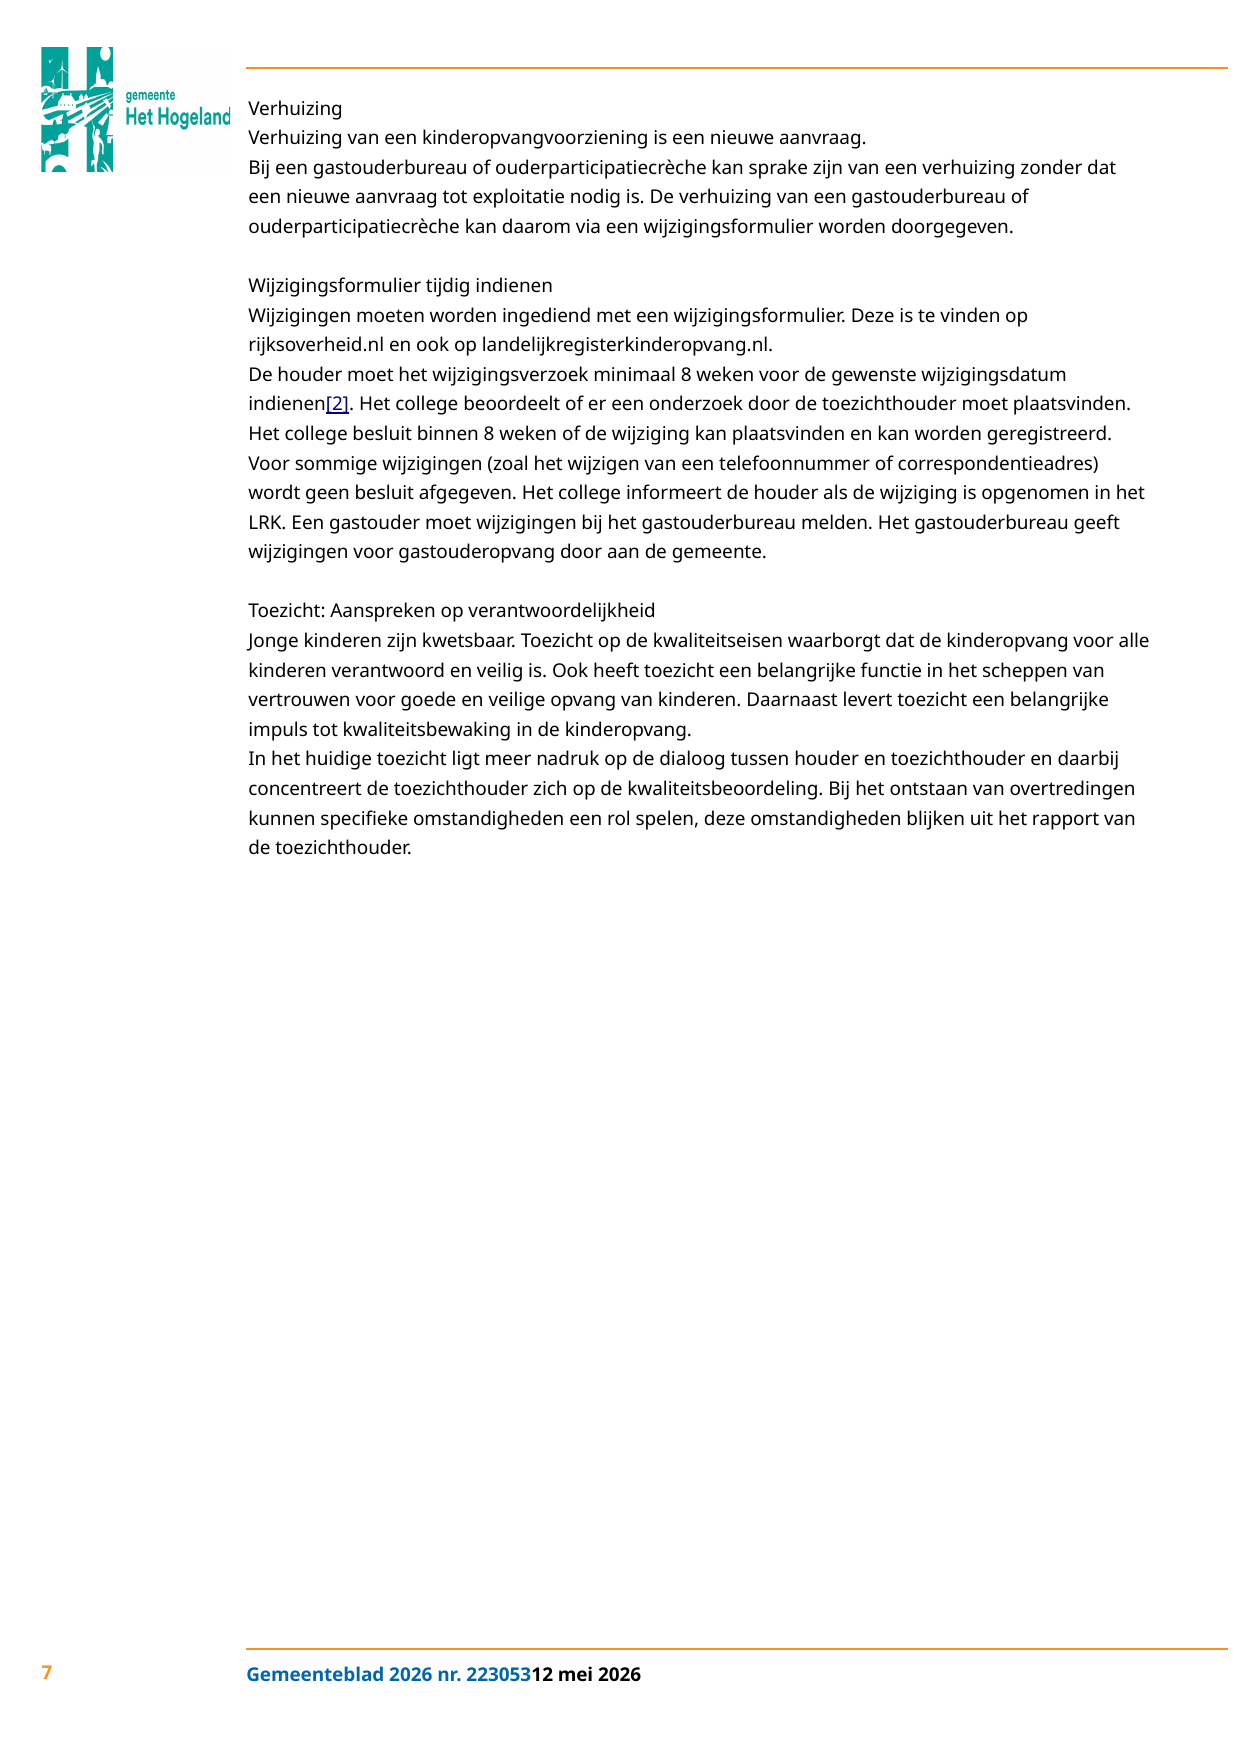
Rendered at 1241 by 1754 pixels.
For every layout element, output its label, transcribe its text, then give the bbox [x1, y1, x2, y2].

text Wijzigingsformulier tijdig indienen [248, 272, 1152, 298]
text Bij een gastouderbureau of ouderparticipatiecrèche kan sprake zijn van een verhuizing zonder dat een nieuwe aanvraag tot exploitatie nodig is. De verhuizing van een gastouderbureau of ouderparticipatiecrèche kan daarom via een wijzigingsformulier worden doorgegeven. [248, 154, 1152, 239]
text Verhuizing [248, 95, 1152, 121]
text In het huidige toezicht ligt meer nadruk op de dialoog tussen houder en toezichthouder en daarbij concentreert de toezichthouder zich op de kwaliteitsbeoordeling. Bij het ontstaan van overtredingen kunnen specifieke omstandigheden een rol spelen, deze omstandigheden blijken uit het rapport van de toezichthouder. [248, 746, 1152, 860]
text De houder moet het wijzigingsverzoek minimaal 8 weken voor de gewenste wijzigingsdatum indienen[2]. Het college beoordeelt of er een onderzoek door de toezichthouder moet plaatsvinden. Het college besluit binnen 8 weken of de wijziging kan plaatsvinden en kan worden geregistreerd. [248, 361, 1152, 446]
picture [41, 47, 231, 172]
text Voor sommige wijzigingen (zoal het wijzigen van een telefoonnummer of correspondentieadres) wordt geen besluit afgegeven. Het college informeert de houder als de wijziging is opgenomen in het LRK. Een gastouder moet wijzigingen bij het gastouderbureau melden. Het gastouderbureau geeft wijzigingen voor gastouderopvang door aan de gemeente. [248, 450, 1152, 564]
text Jonge kinderen zijn kwetsbaar. Toezicht op de kwaliteitseisen waarborgt dat de kinderopvang voor alle kinderen verantwoord en veilig is. Ook heeft toezicht een belangrijke functie in het scheppen van vertrouwen voor goede en veilige opvang van kinderen. Daarnaast levert toezicht een belangrijke impuls tot kwaliteitsbewaking in de kinderopvang. [248, 627, 1152, 742]
text Wijzigingen moeten worden ingediend met een wijzigingsformulier. Deze is te vinden op rijksoverheid.nl en ook op landelijkregisterkinderopvang.nl. [248, 302, 1152, 357]
text Verhuizing van een kinderopvangvoorziening is een nieuwe aanvraag. [248, 124, 1152, 150]
text Toezicht: Aanspreken op verantwoordelijkheid [248, 598, 1152, 623]
